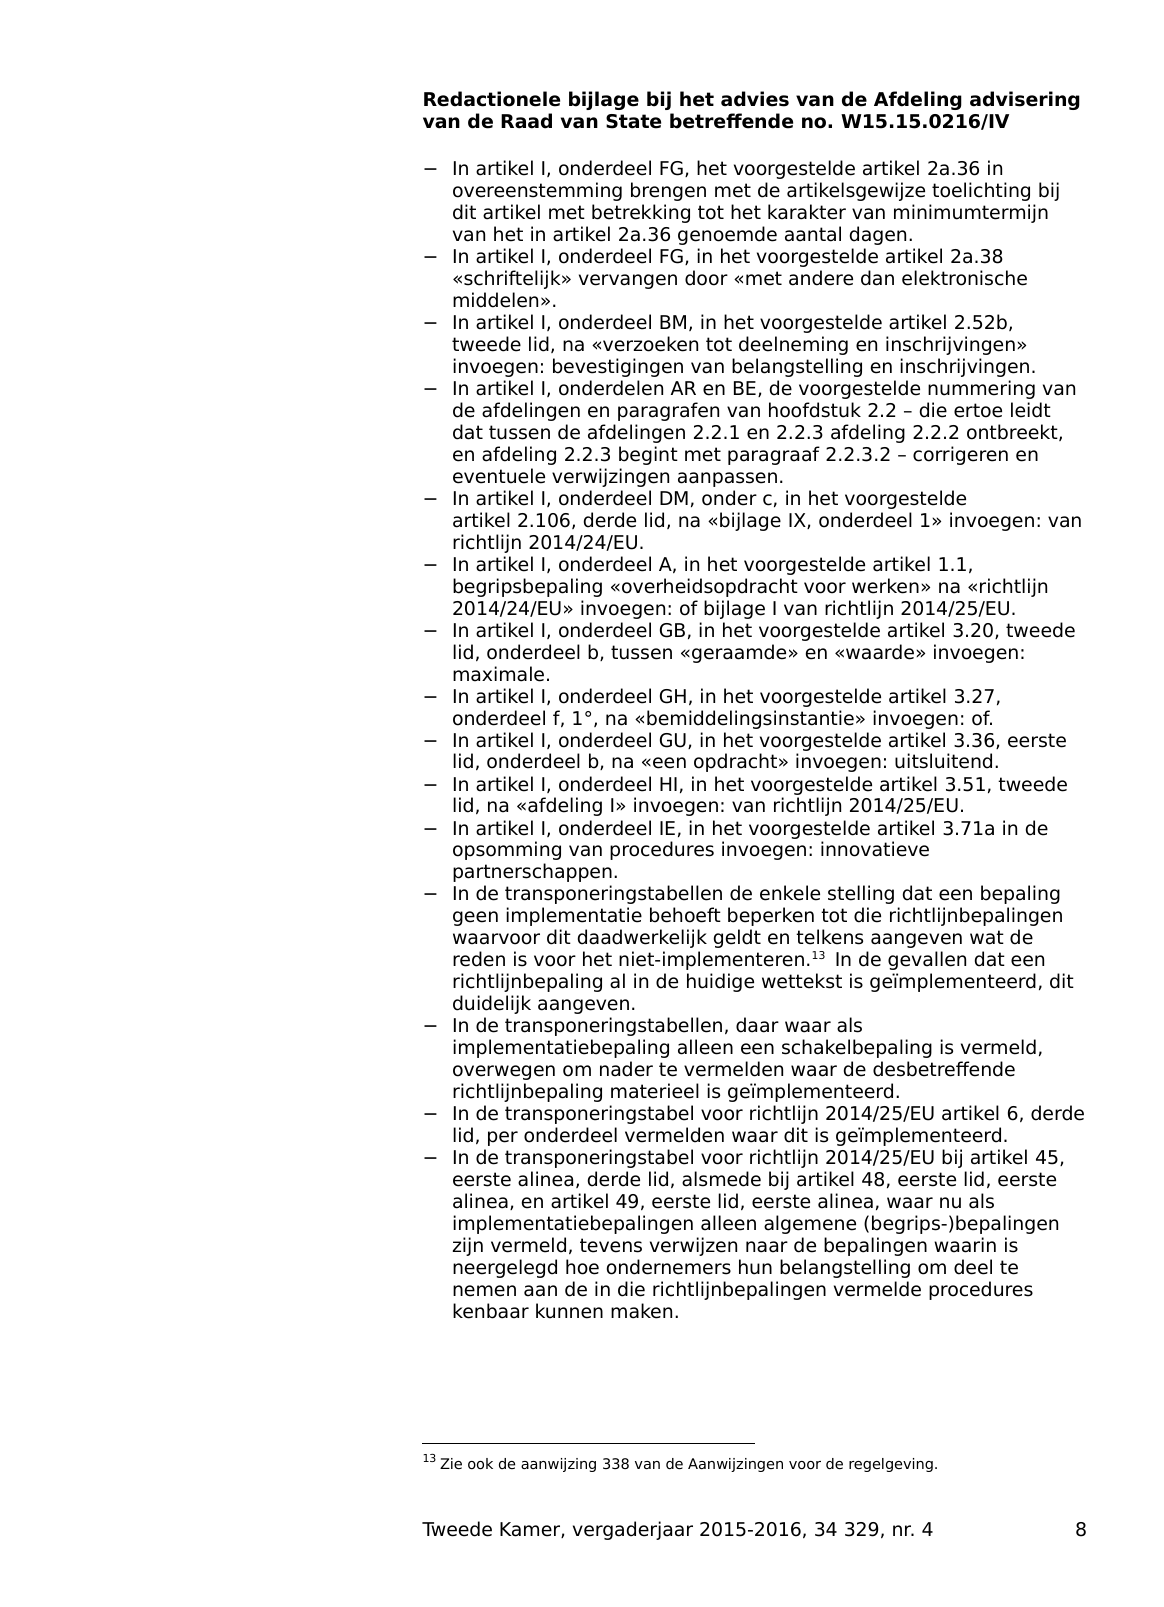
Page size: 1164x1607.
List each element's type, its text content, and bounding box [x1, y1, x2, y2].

text − In artikel I, onderdeel FG, in het voorgestelde artikel 2a.38 «schriftelijk» vervangen door «met andere dan elektronische middelen». [422, 246, 1087, 312]
text − In de transponeringstabellen de enkele stelling dat een bepaling geen implementatie behoeft beperken tot die richtlijnbepalingen waarvoor dit daadwerkelijk geldt en telkens aangeven wat de reden is voor het niet-implementeren. In de gevallen dat een richtlijnbepaling al in de huidige wettekst is geïmplementeerd, dit duidelijk aangeven. [422, 883, 1087, 1015]
text − In de transponeringstabel voor richtlijn 2014/25/EU artikel 6, derde lid, per onderdeel vermelden waar dit is geïmplementeerd. [422, 1103, 1087, 1147]
text − In artikel I, onderdeel A, in het voorgestelde artikel 1.1, begripsbepaling «overheidsopdracht voor werken» na «richtlijn 2014/24/EU» invoegen: of bijlage I van richtlijn 2014/25/EU. [422, 554, 1087, 619]
text − In artikel I, onderdeel BM, in het voorgestelde artikel 2.52b, tweede lid, na «verzoeken tot deelneming en inschrijvingen» invoegen: bevestigingen van belangstelling en inschrijvingen. [422, 312, 1087, 378]
text − In de transponeringstabel voor richtlijn 2014/25/EU bij artikel 45, eerste alinea, derde lid, alsmede bij artikel 48, eerste lid, eerste alinea, en artikel 49, eerste lid, eerste alinea, waar nu als implementatiebepalingen alleen algemene (begrips-)bepalingen zijn vermeld, tevens verwijzen naar de bepalingen waarin is neergelegd hoe ondernemers hun belangstelling om deel te nemen aan de in die richtlijnbepalingen vermelde procedures kenbaar kunnen maken. [422, 1147, 1087, 1323]
text − In artikel I, onderdeel DM, onder c, in het voorgestelde artikel 2.106, derde lid, na «bijlage IX, onderdeel 1» invoegen: van richtlijn 2014/24/EU. [422, 488, 1087, 554]
text − In artikel I, onderdeel GH, in het voorgestelde artikel 3.27, onderdeel f, 1°, na «bemiddelingsinstantie» invoegen: of. [422, 686, 1087, 729]
text − In artikel I, onderdeel FG, het voorgestelde artikel 2a.36 in overeenstemming brengen met de artikelsgewijze toelichting bij dit artikel met betrekking tot het karakter van minimumtermijn van het in artikel 2a.36 genoemde aantal dagen. [422, 158, 1087, 246]
text − In artikel I, onderdelen AR en BE, de voorgestelde nummering van de afdelingen en paragrafen van hoofdstuk 2.2 – die ertoe leidt dat tussen de afdelingen 2.2.1 en 2.2.3 afdeling 2.2.2 ontbreekt, en afdeling 2.2.3 begint met paragraaf 2.2.3.2 – corrigeren en eventuele verwijzingen aanpassen. [422, 378, 1087, 488]
text Zie ook de aanwijzing 338 van de Aanwijzingen voor de regelgeving. [422, 1452, 1087, 1474]
text − In artikel I, onderdeel IE, in het voorgestelde artikel 3.71a in de opsomming van procedures invoegen: innovatieve partnerschappen. [422, 817, 1087, 883]
text − In artikel I, onderdeel GU, in het voorgestelde artikel 3.36, eerste lid, onderdeel b, na «een opdracht» invoegen: uitsluitend. [422, 729, 1087, 773]
text − In artikel I, onderdeel HI, in het voorgestelde artikel 3.51, tweede lid, na «afdeling I» invoegen: van richtlijn 2014/25/EU. [422, 773, 1087, 817]
text − In artikel I, onderdeel GB, in het voorgestelde artikel 3.20, tweede lid, onderdeel b, tussen «geraamde» en «waarde» invoegen: maximale. [422, 619, 1087, 686]
text − In de transponeringstabellen, daar waar als implementatiebepaling alleen een schakelbepaling is vermeld, overwegen om nader te vermelden waar de desbetreffende richtlijnbepaling materieel is geïmplementeerd. [422, 1015, 1087, 1103]
subtitle Redactionele bijlage bij het advies van de Afdeling advisering van de Raad van State betreffende no. W15.15.0216/IV [77, 89, 1087, 133]
